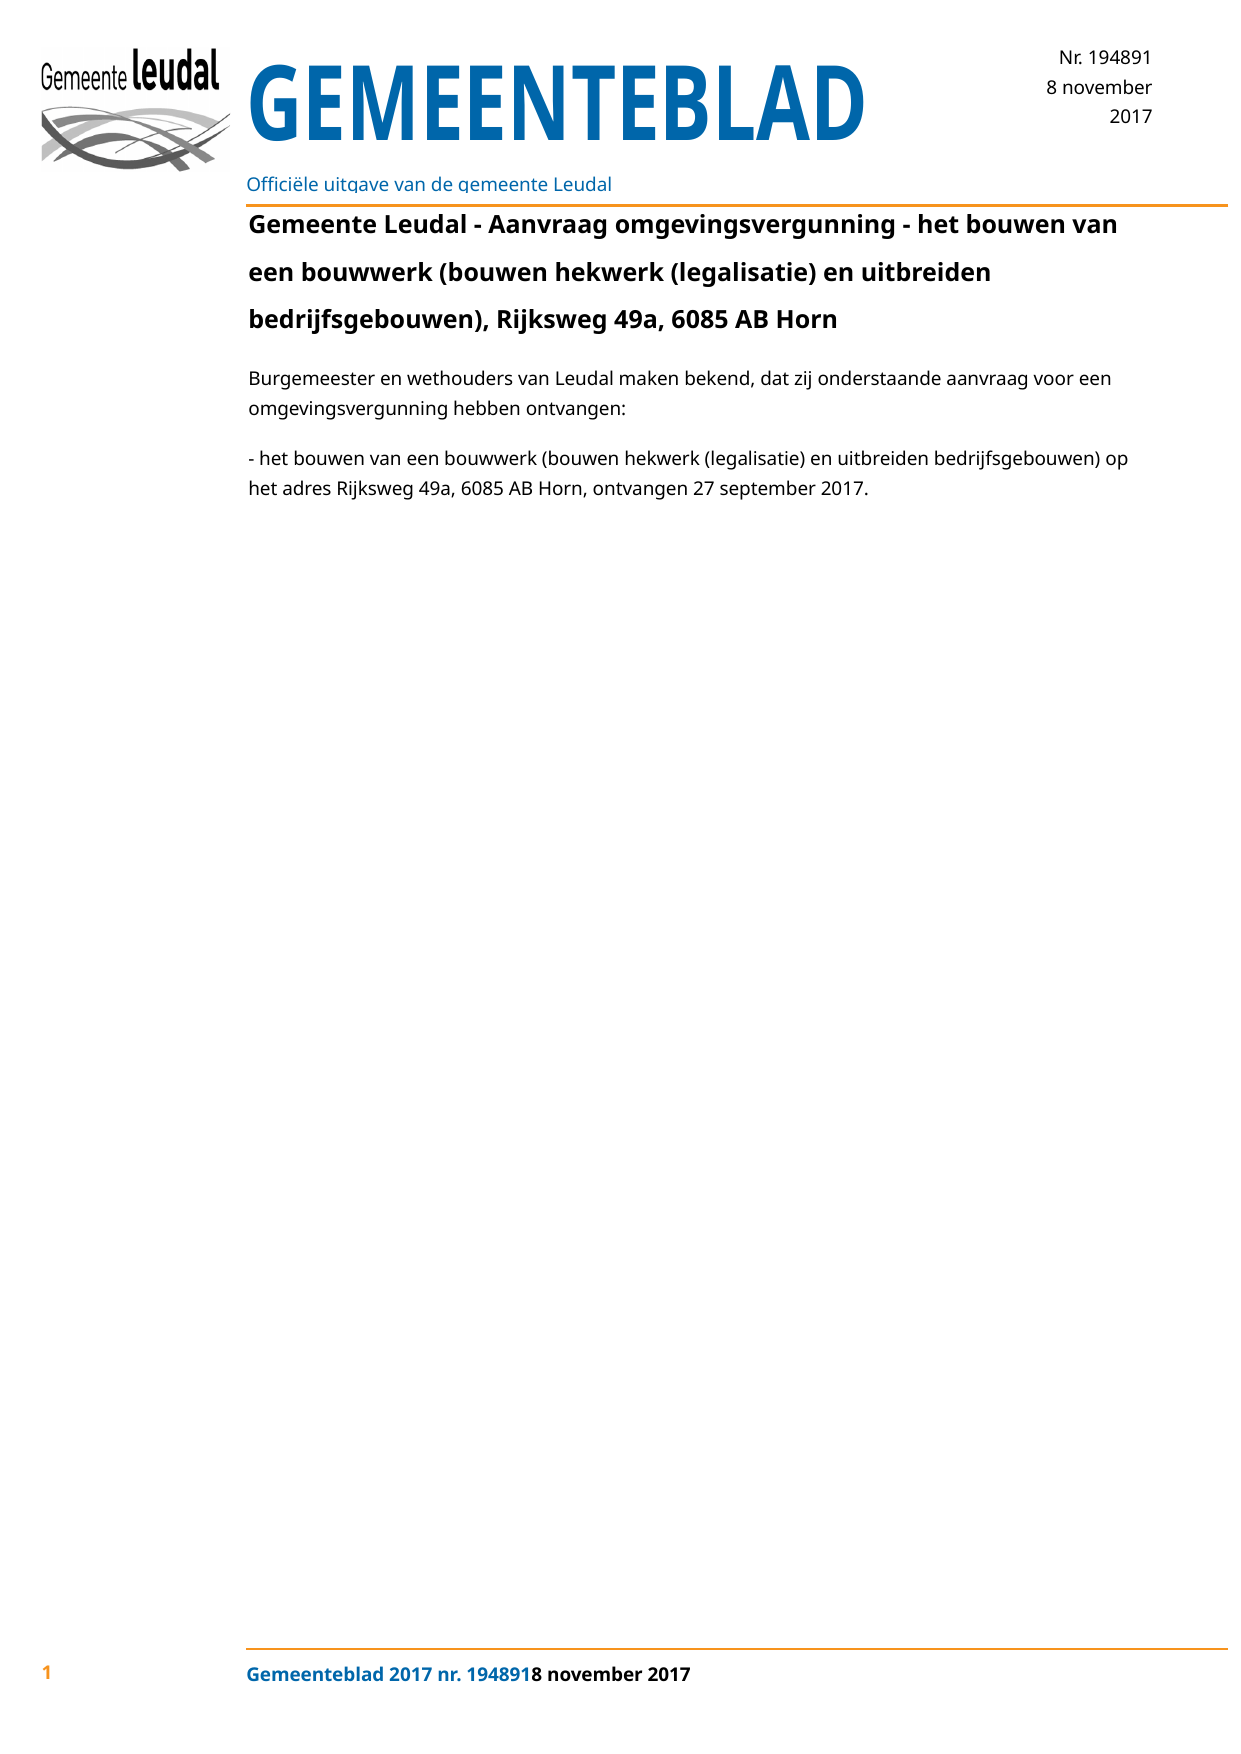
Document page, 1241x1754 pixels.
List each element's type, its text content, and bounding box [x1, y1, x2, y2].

text Gemeente Leudal - Aanvraag omgevingsvergunning - het bouwen van een bouwwerk (bouwen hekwerk (legalisatie) en uitbreiden bedrijfsgebouwen), Rijksweg 49a, 6085 AB Horn [248, 207, 1152, 336]
text - het bouwen van een bouwwerk (bouwen hekwerk (legalisatie) en uitbreiden bedrijfsgebouwen) op het adres Rijksweg 49a, 6085 AB Horn, ontvangen 27 september 2017. [248, 446, 1152, 501]
text Burgemeester en wethouders van Leudal maken bekend, dat zij onderstaande aanvraag voor een omgevingsvergunning hebben ontvangen: [248, 366, 1152, 421]
picture [41, 47, 231, 172]
